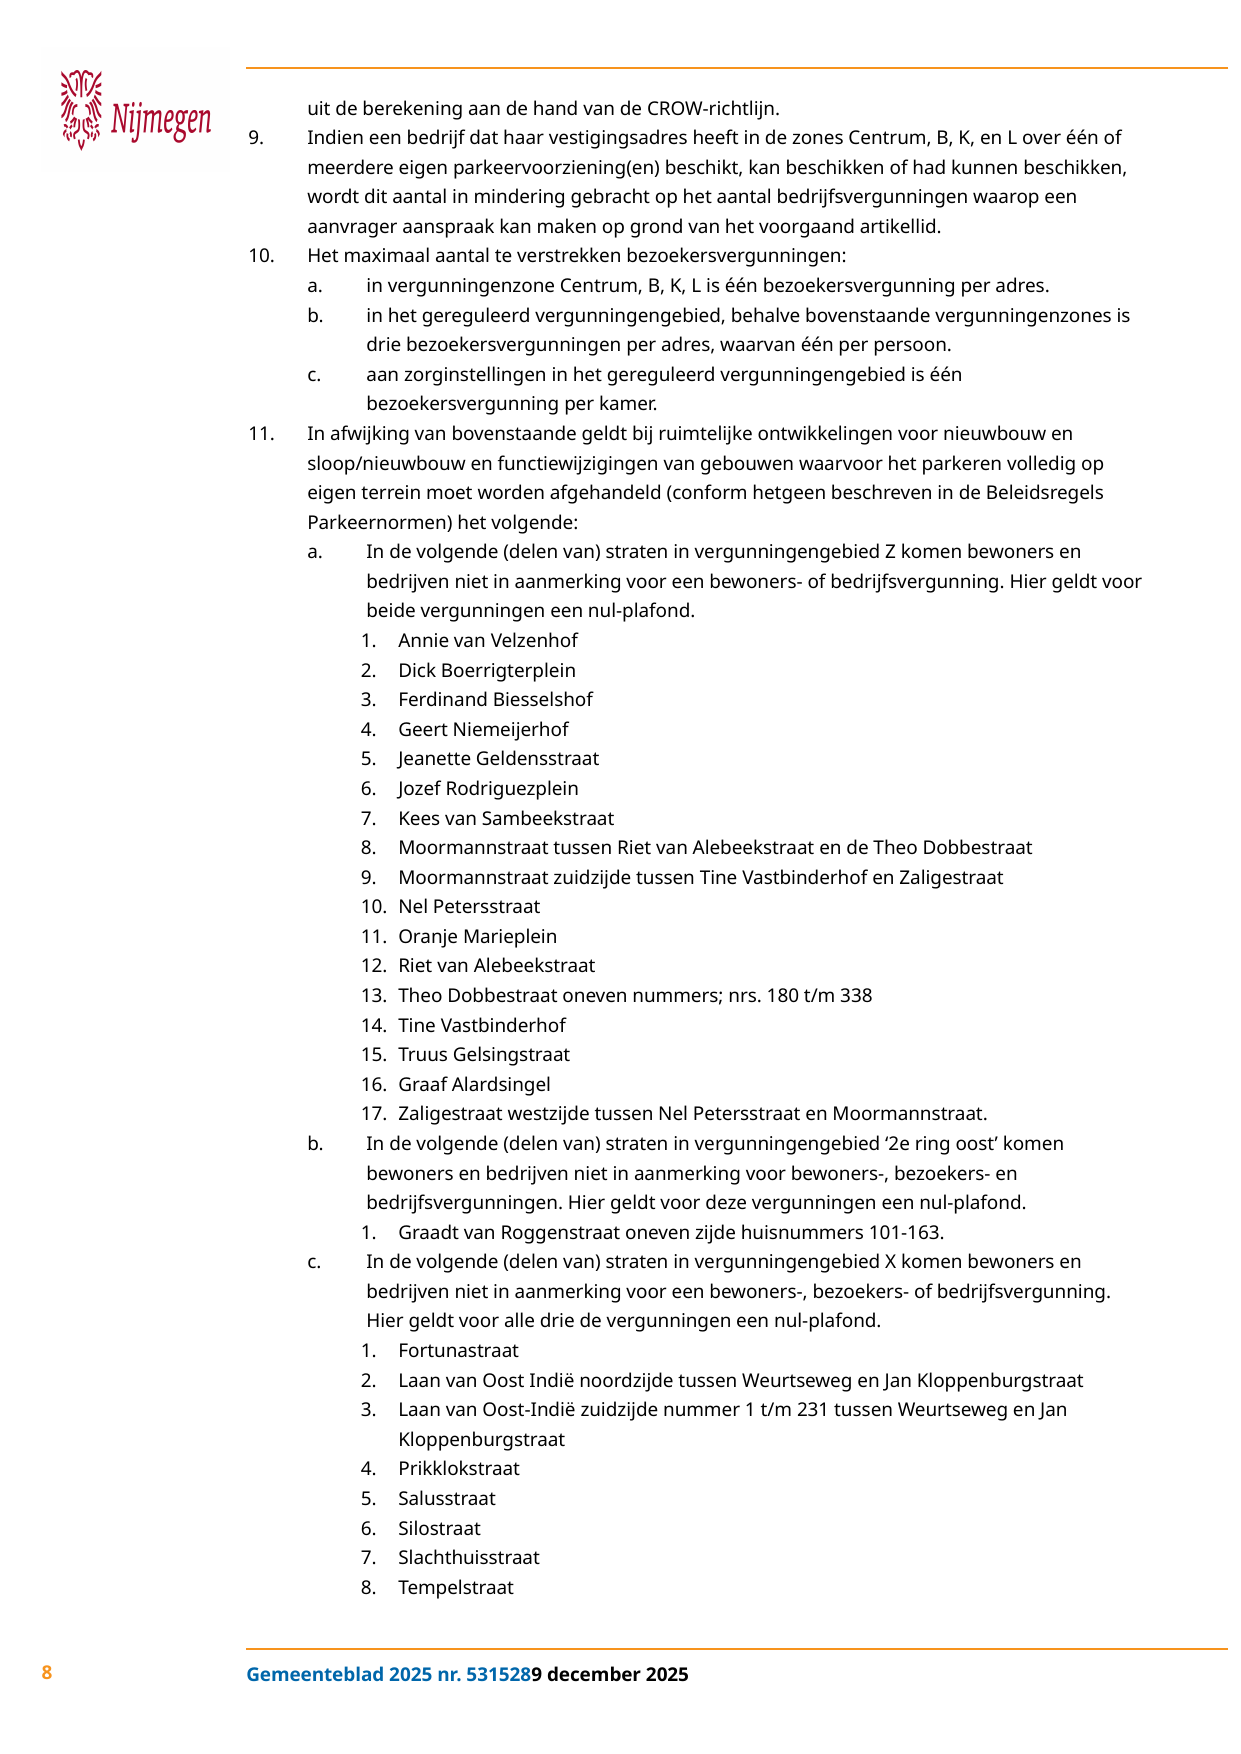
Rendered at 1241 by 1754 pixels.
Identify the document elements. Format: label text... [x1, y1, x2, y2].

list aan zorginstellingen in het gereguleerd vergunningengebied is één bezoekersvergunning per kamer. [307, 361, 1152, 416]
list in het gereguleerd vergunningengebied, behalve bovenstaande vergunningenzones is drie bezoekersvergunningen per adres, waarvan één per persoon. [307, 302, 1152, 357]
list In de volgende (delen van) straten in vergunningengebied Z komen bewoners en bedrijven niet in aanmerking voor een bewoners- of bedrijfsvergunning. Hier geldt voor beide vergunningen een nul-plafond. [307, 538, 1152, 623]
list uit de berekening aan de hand van de CROW-richtlijn. [248, 95, 1152, 121]
list In de volgende (delen van) straten in vergunningengebied X komen bewoners en bedrijven niet in aanmerking voor een bewoners-, bezoekers- of bedrijfsvergunning. Hier geldt voor alle drie de vergunningen een nul-plafond. [307, 1248, 1152, 1333]
list Prikklokstraat [361, 1456, 1152, 1481]
list Zaligestraat westzijde tussen Nel Petersstraat en Moormannstraat. [361, 1101, 1152, 1126]
list Het maximaal aantal te verstrekken bezoekersvergunningen: [248, 243, 1152, 268]
list Fortunastraat [361, 1337, 1152, 1363]
list Riet van Alebeekstraat [361, 953, 1152, 978]
list Theo Dobbestraat oneven nummers; nrs. 180 t/m 338 [361, 982, 1152, 1008]
list Oranje Marieplein [361, 923, 1152, 949]
list Salusstraat [361, 1485, 1152, 1511]
list Moormannstraat zuidzijde tussen Tine Vastbinderhof en Zaligestraat [361, 864, 1152, 890]
list Jozef Rodriguezplein [361, 775, 1152, 801]
list Kees van Sambeekstraat [361, 805, 1152, 831]
list Ferdinand Biesselshof [361, 686, 1152, 712]
list Indien een bedrijf dat haar vestigingsadres heeft in de zones Centrum, B, K, en L over één of meerdere eigen parkeervoorziening(en) beschikt, kan beschikken of had kunnen beschikken, wordt dit aantal in mindering gebracht op het aantal bedrijfsvergunningen waarop een aanvrager aanspraak kan maken op grond van het voorgaand artikellid. [248, 124, 1152, 239]
list Truus Gelsingstraat [361, 1041, 1152, 1067]
list Dick Boerrigterplein [361, 657, 1152, 683]
list Graaf Alardsingel [361, 1071, 1152, 1097]
picture [41, 47, 231, 172]
list Moormannstraat tussen Riet van Alebeekstraat en de Theo Dobbestraat [361, 834, 1152, 860]
list Slachthuisstraat [361, 1544, 1152, 1570]
list Graadt van Roggenstraat oneven zijde huisnummers 101-163. [361, 1219, 1152, 1245]
list Laan van Oost Indië noordzijde tussen Weurtseweg en Jan Kloppenburgstraat [361, 1367, 1152, 1393]
list Jeanette Geldensstraat [361, 746, 1152, 771]
list Laan van Oost-Indië zuidzijde nummer 1 t/m 231 tussen Weurtseweg en Jan Kloppenburgstraat [361, 1396, 1152, 1452]
list Annie van Velzenhof [361, 627, 1152, 653]
list Tempelstraat [361, 1574, 1152, 1600]
list In afwijking van bovenstaande geldt bij ruimtelijke ontwikkelingen voor nieuwbouw en sloop/nieuwbouw en functiewijzigingen van gebouwen waarvoor het parkeren volledig op eigen terrein moet worden afgehandeld (conform hetgeen beschreven in de Beleidsregels Parkeernormen) het volgende: [248, 420, 1152, 535]
list Nel Petersstraat [361, 893, 1152, 919]
list In de volgende (delen van) straten in vergunningengebied ‘2e ring oost’ komen bewoners en bedrijven niet in aanmerking voor bewoners-, bezoekers- en bedrijfsvergunningen. Hier geldt voor deze vergunningen een nul-plafond. [307, 1130, 1152, 1215]
list in vergunningenzone Centrum, B, K, L is één bezoekersvergunning per adres. [307, 272, 1152, 298]
list Geert Niemeijerhof [361, 716, 1152, 742]
list Silostraat [361, 1515, 1152, 1541]
list Tine Vastbinderhof [361, 1012, 1152, 1038]
